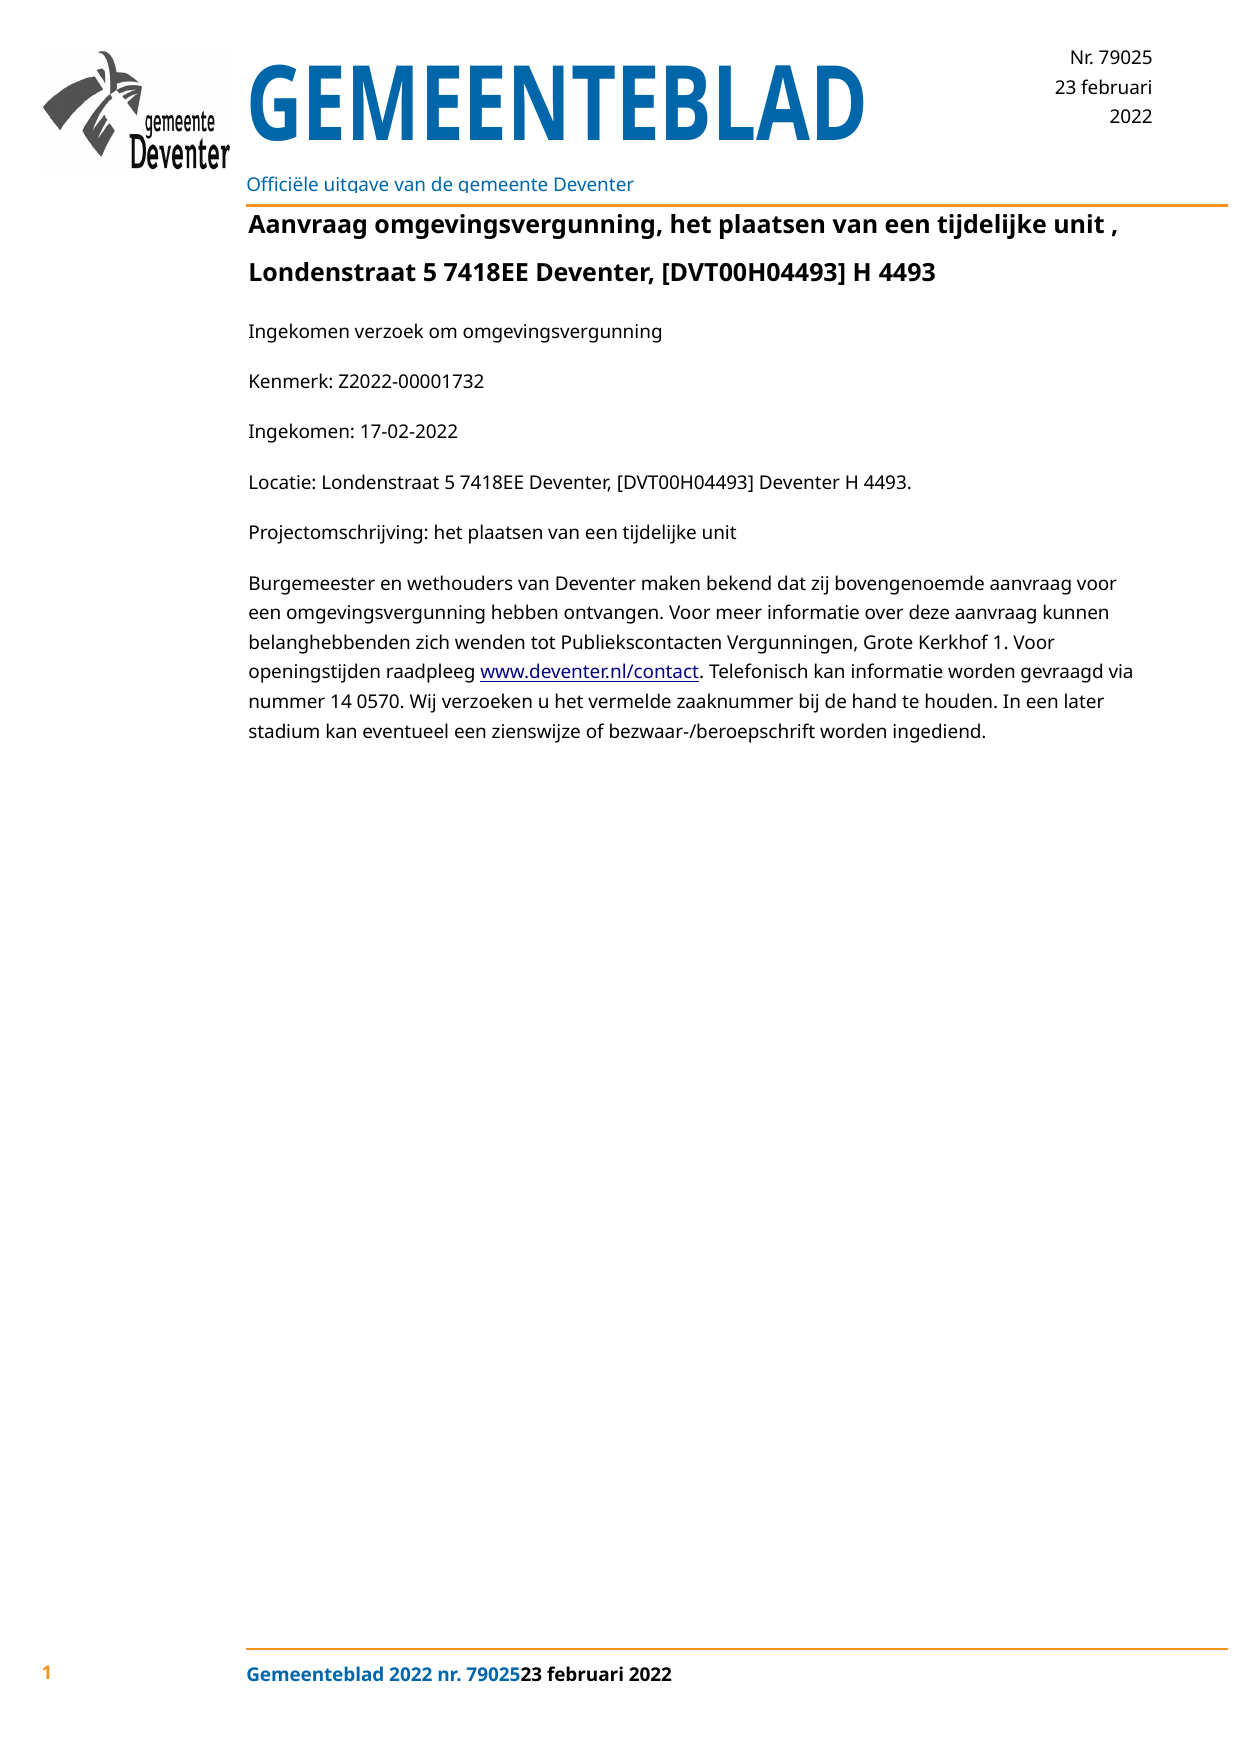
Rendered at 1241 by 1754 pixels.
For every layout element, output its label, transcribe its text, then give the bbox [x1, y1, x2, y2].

text Kenmerk: Z2022-00001732 [248, 368, 1152, 394]
text Aanvraag omgevingsvergunning, het plaatsen van een tijdelijke unit , Londenstraat 5 7418EE Deventer, [DVT00H04493] H 4493 [248, 207, 1152, 288]
text Projectomschrijving: het plaatsen van een tijdelijke unit [248, 519, 1152, 545]
text Ingekomen: 17-02-2022 [248, 419, 1152, 444]
picture [41, 47, 231, 172]
text Ingekomen verzoek om omgevingsvergunning [248, 318, 1152, 344]
text Locatie: Londenstraat 5 7418EE Deventer, [DVT00H04493] Deventer H 4493. [248, 469, 1152, 495]
text Burgemeester en wethouders van Deventer maken bekend dat zij bovengenoemde aanvraag voor een omgevingsvergunning hebben ontvangen. Voor meer informatie over deze aanvraag kunnen belanghebbenden zich wenden tot Publiekscontacten Vergunningen, Grote Kerkhof 1. Voor openingstijden raadpleeg www.deventer.nl/contact. Telefonisch kan informatie worden gevraagd via nummer 14 0570. Wij verzoeken u het vermelde zaaknummer bij de hand te houden. In een later stadium kan eventueel een zienswijze of bezwaar-/beroepschrift worden ingediend. [248, 570, 1152, 744]
